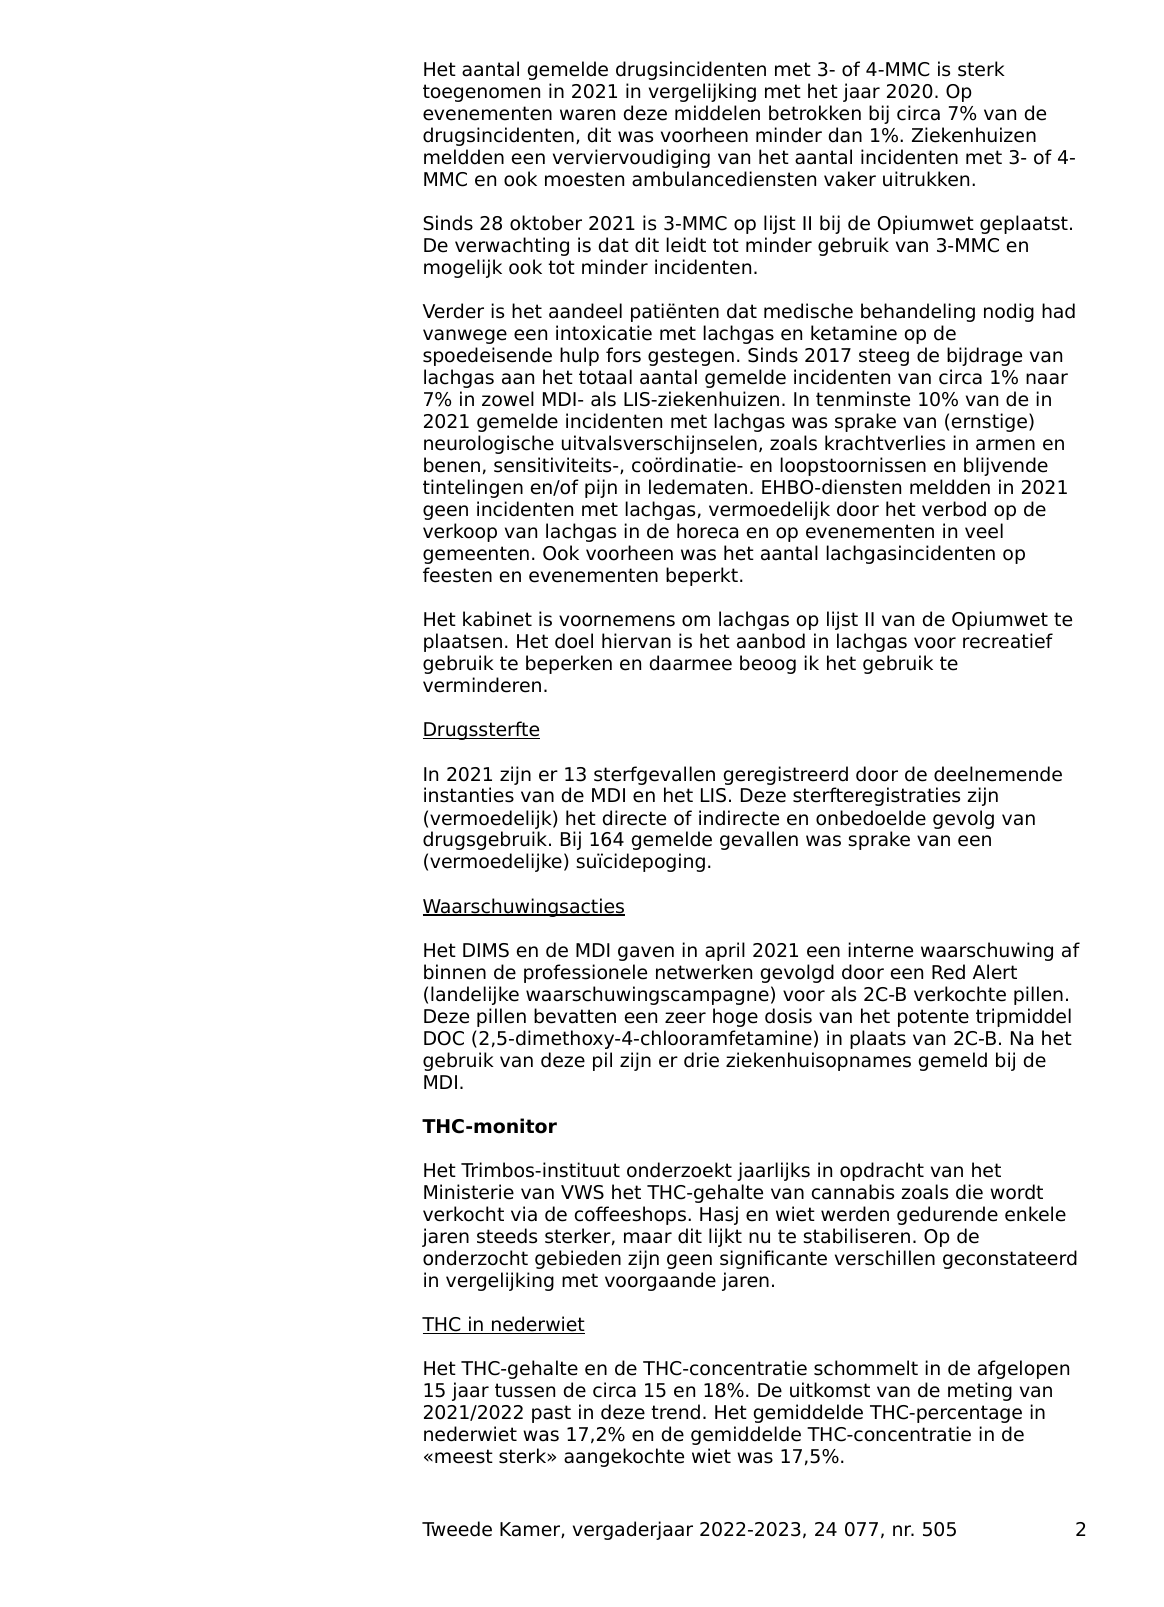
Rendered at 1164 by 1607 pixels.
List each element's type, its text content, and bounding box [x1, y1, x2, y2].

subtitle THC-monitor [422, 1116, 1087, 1138]
subtitle THC in nederwiet [422, 1314, 1087, 1336]
text In 2021 zijn er 13 sterfgevallen geregistreerd door de deelnemende instanties van de MDI en het LIS. Deze sterfteregistraties zijn (vermoedelijk) het directe of indirecte en onbedoelde gevolg van drugsgebruik. Bij 164 gemelde gevallen was sprake van een (vermoedelijke) suïcidepoging. [422, 763, 1087, 873]
subtitle Drugssterfte [422, 719, 1087, 741]
text Het THC-gehalte en de THC-concentratie schommelt in de afgelopen 15 jaar tussen de circa 15 en 18%. De uitkomst van de meting van 2021/2022 past in deze trend. Het gemiddelde THC-percentage in nederwiet was 17,2% en de gemiddelde THC-concentratie in de «meest sterk» aangekochte wiet was 17,5%. [422, 1358, 1087, 1468]
text Het kabinet is voornemens om lachgas op lijst II van de Opiumwet te plaatsen. Het doel hiervan is het aanbod in lachgas voor recreatief gebruik te beperken en daarmee beoog ik het gebruik te verminderen. [422, 609, 1087, 697]
text Sinds 28 oktober 2021 is 3-MMC op lijst II bij de Opiumwet geplaatst. De verwachting is dat dit leidt tot minder gebruik van 3-MMC en mogelijk ook tot minder incidenten. [422, 213, 1087, 279]
text Het Trimbos-instituut onderzoekt jaarlijks in opdracht van het Ministerie van VWS het THC-gehalte van cannabis zoals die wordt verkocht via de coffeeshops. Hasj en wiet werden gedurende enkele jaren steeds sterker, maar dit lijkt nu te stabiliseren. Op de onderzocht gebieden zijn geen significante verschillen geconstateerd in vergelijking met voorgaande jaren. [422, 1160, 1087, 1292]
subtitle Waarschuwingsacties [422, 896, 1087, 917]
text Verder is het aandeel patiënten dat medische behandeling nodig had vanwege een intoxicatie met lachgas en ketamine op de spoedeisende hulp fors gestegen. Sinds 2017 steeg de bijdrage van lachgas aan het totaal aantal gemelde incidenten van circa 1% naar 7% in zowel MDI- als LIS-ziekenhuizen. In tenminste 10% van de in 2021 gemelde incidenten met lachgas was sprake van (ernstige) neurologische uitvalsverschijnselen, zoals krachtverlies in armen en benen, sensitiviteits-, coördinatie- en loopstoornissen en blijvende tintelingen en/of pijn in ledematen. EHBO-diensten meldden in 2021 geen incidenten met lachgas, vermoedelijk door het verbod op de verkoop van lachgas in de horeca en op evenementen in veel gemeenten. Ook voorheen was het aantal lachgasincidenten op feesten en evenementen beperkt. [422, 301, 1087, 587]
text Het aantal gemelde drugsincidenten met 3- of 4-MMC is sterk toegenomen in 2021 in vergelijking met het jaar 2020. Op evenementen waren deze middelen betrokken bij circa 7% van de drugsincidenten, dit was voorheen minder dan 1%. Ziekenhuizen meldden een verviervoudiging van het aantal incidenten met 3- of 4-MMC en ook moesten ambulancediensten vaker uitrukken. [422, 59, 1087, 191]
text Het DIMS en de MDI gaven in april 2021 een interne waarschuwing af binnen de professionele netwerken gevolgd door een Red Alert (landelijke waarschuwingscampagne) voor als 2C-B verkochte pillen. Deze pillen bevatten een zeer hoge dosis van het potente tripmiddel DOC (2,5-dimethoxy-4-chlooramfetamine) in plaats van 2C-B. Na het gebruik van deze pil zijn er drie ziekenhuisopnames gemeld bij de MDI. [422, 940, 1087, 1093]
